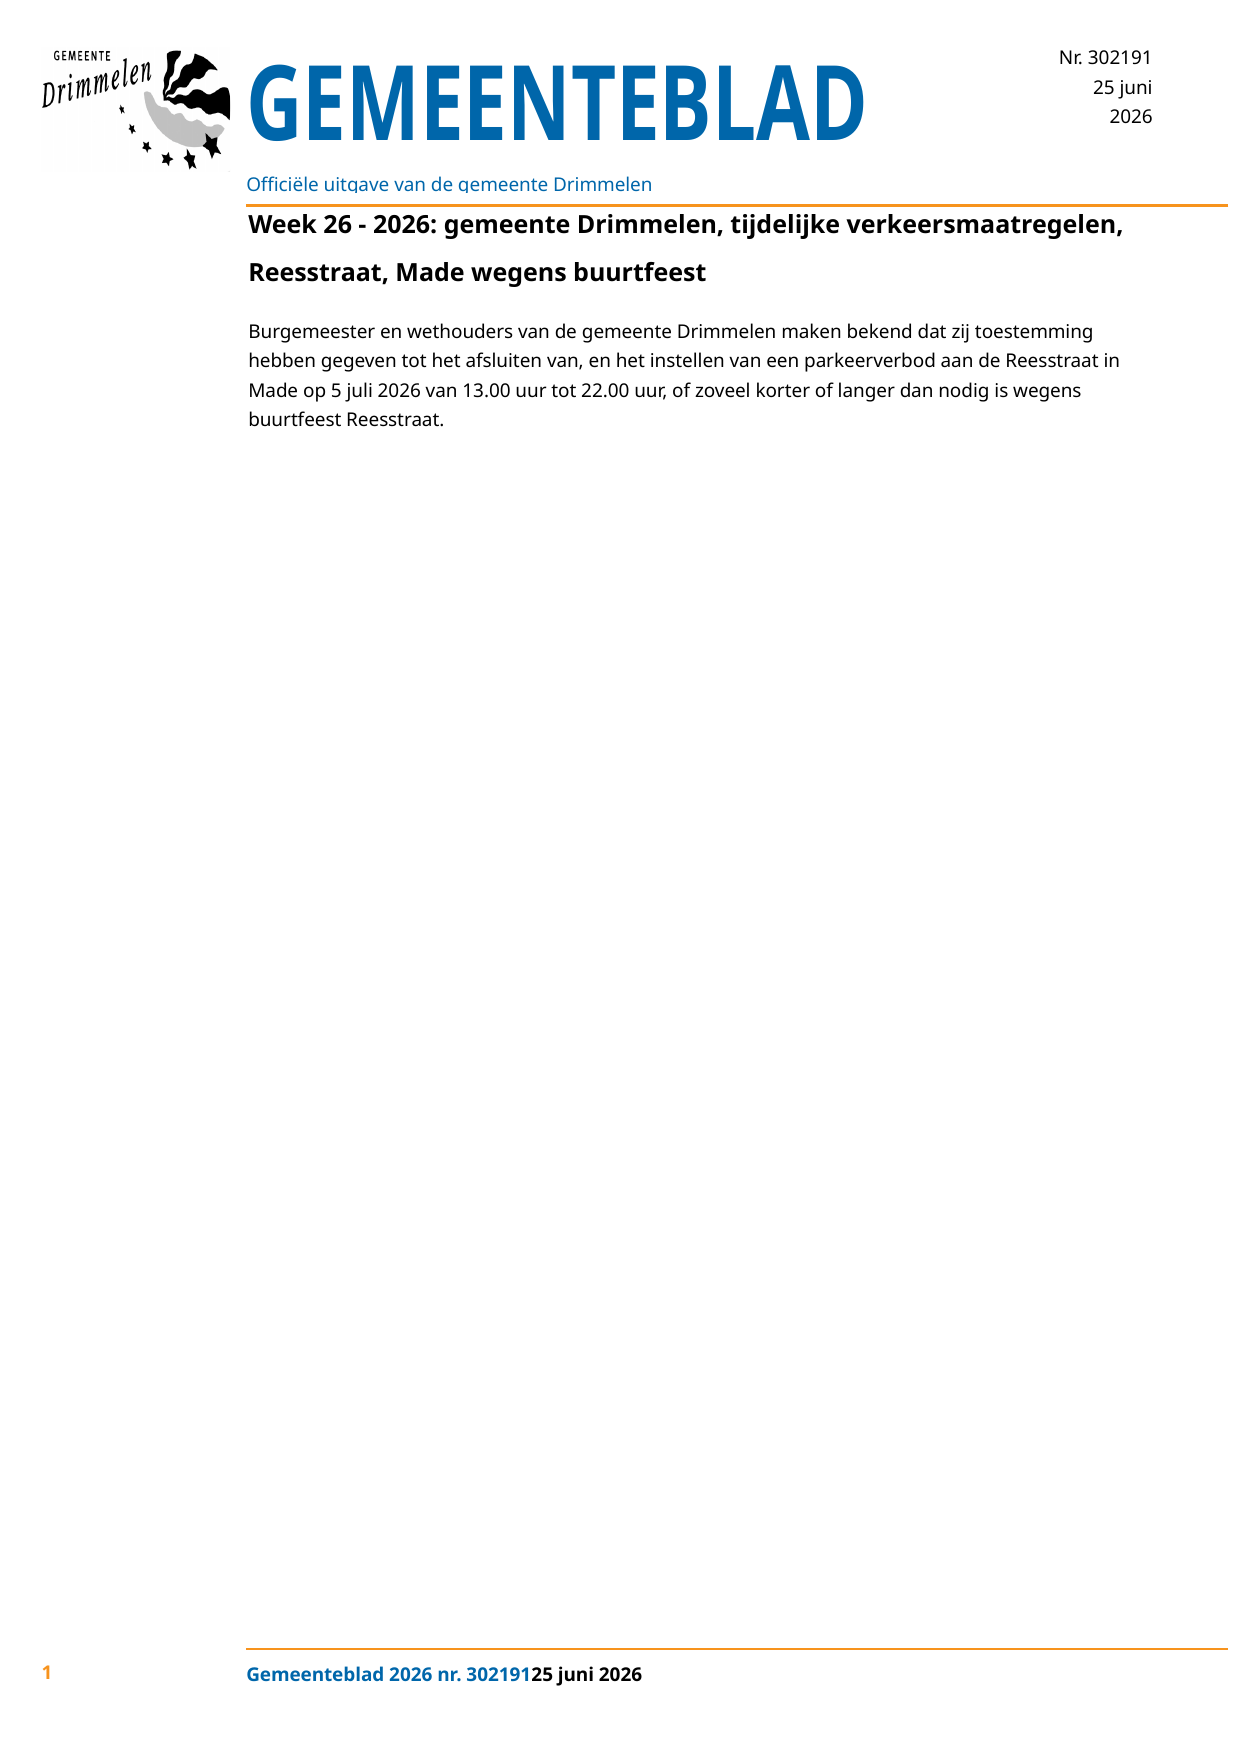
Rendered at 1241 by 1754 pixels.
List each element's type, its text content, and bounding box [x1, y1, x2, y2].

text Week 26 - 2026: gemeente Drimmelen, tijdelijke verkeersmaatregelen, Reesstraat, Made wegens buurtfeest [248, 207, 1152, 288]
text Burgemeester en wethouders van de gemeente Drimmelen maken bekend dat zij toestemming hebben gegeven tot het afsluiten van, en het instellen van een parkeerverbod aan de Reesstraat in Made op 5 juli 2026 van 13.00 uur tot 22.00 uur, of zoveel korter of langer dan nodig is wegens buurtfeest Reesstraat. [248, 318, 1152, 432]
picture [41, 47, 231, 172]
